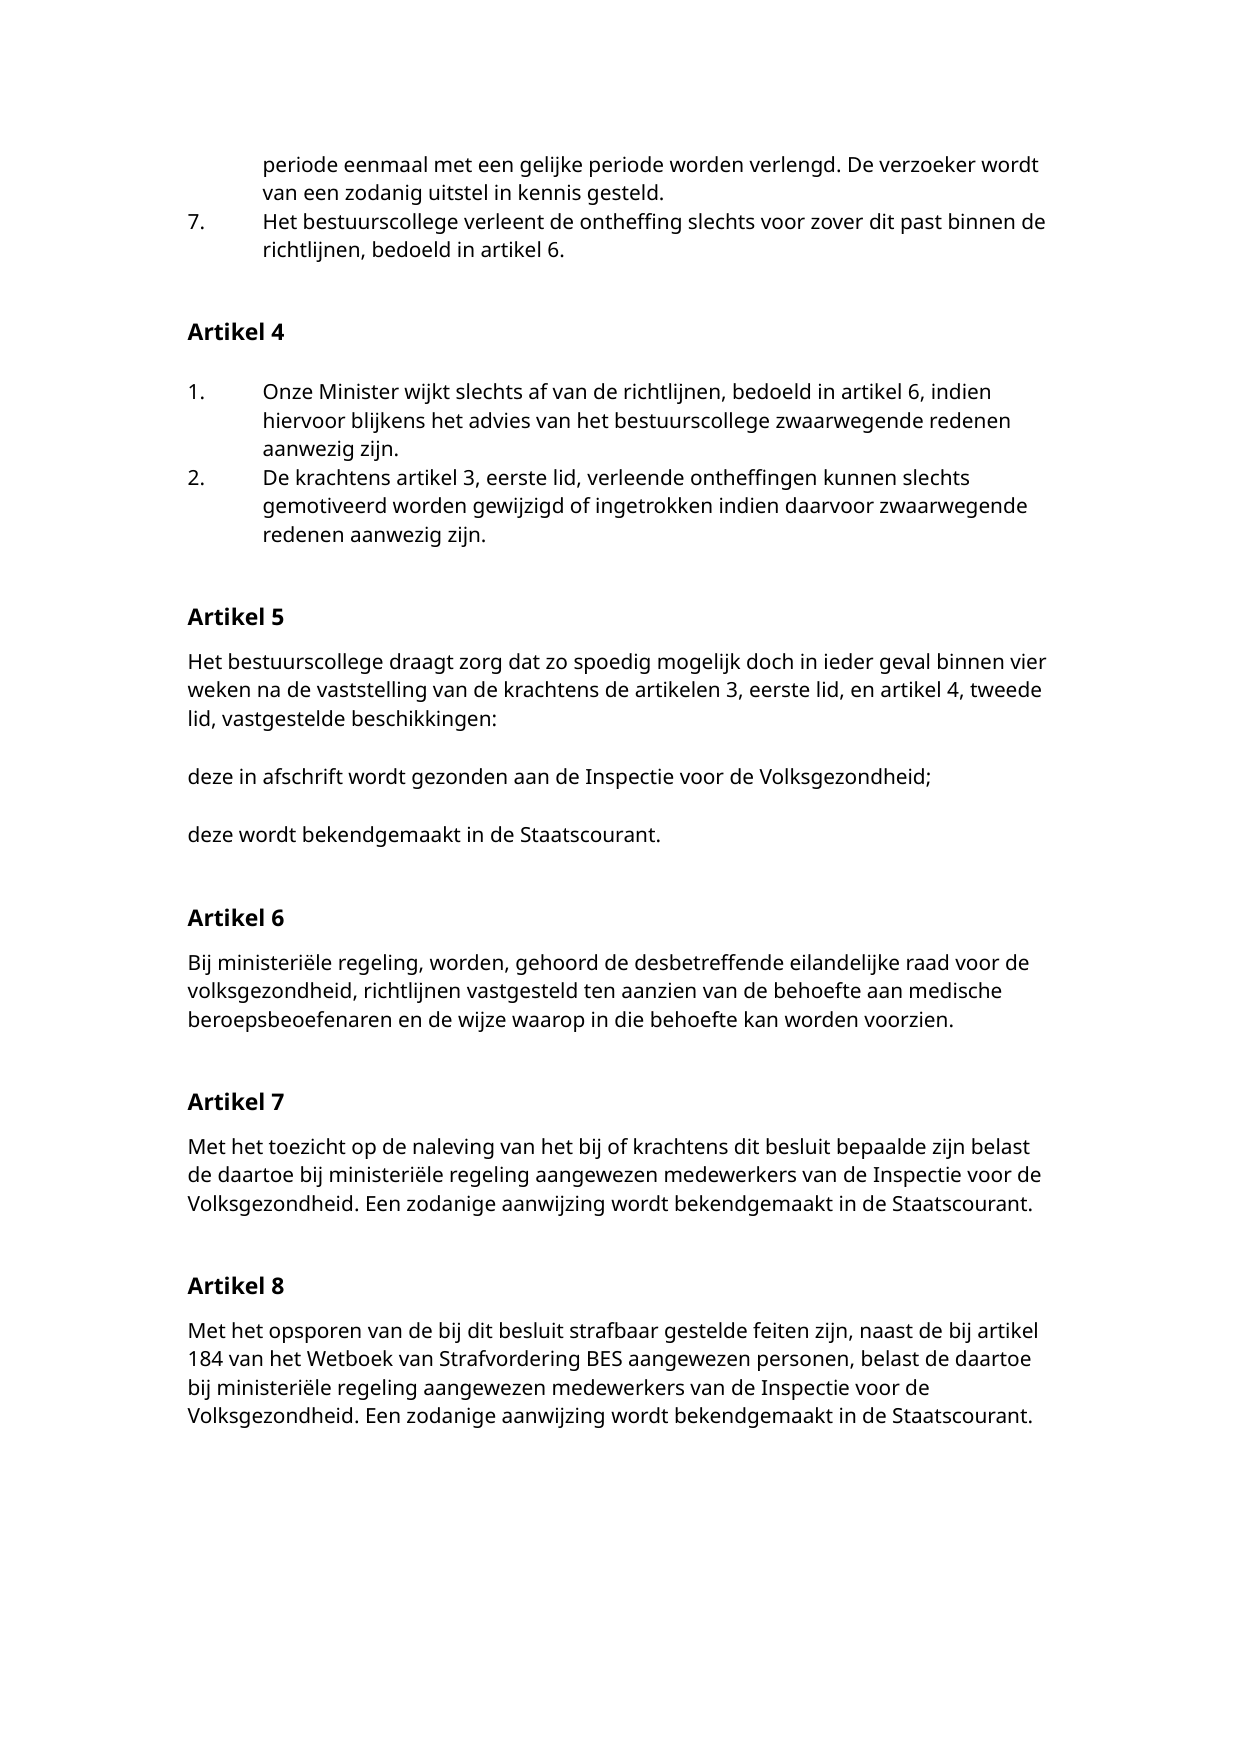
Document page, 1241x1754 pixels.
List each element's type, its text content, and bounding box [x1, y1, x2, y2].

subtitle Artikel 4 [187, 316, 1053, 347]
text Met het toezicht op de naleving van het bij of krachtens dit besluit bepaalde zijn belast de daartoe bij ministeriële regeling aangewezen medewerkers van de Inspectie voor de Volksgezondheid. Een zodanige aanwijzing wordt bekendgemaakt in de Staatscourant. [187, 1132, 1053, 1217]
list Onze Minister wijkt slechts af van de richtlijnen, bedoeld in artikel 6, indien hiervoor blijkens het advies van het bestuurscollege zwaarwegende redenen aanwezig zijn. [187, 377, 1053, 463]
text Het bestuurscollege draagt zorg dat zo spoedig mogelijk doch in ieder geval binnen vier weken na de vaststelling van de krachtens de artikelen 3, eerste lid, en artikel 4, tweede lid, vastgestelde beschikkingen: [187, 647, 1053, 732]
text deze in afschrift wordt gezonden aan de Inspectie voor de Volksgezondheid; [187, 762, 1053, 791]
text Bij ministeriële regeling, worden, gehoord de desbetreffende eilandelijke raad voor de volksgezondheid, richtlijnen vastgesteld ten aanzien van de behoefte aan medische beroepsbeoefenaren en de wijze waarop in die behoefte kan worden voorzien. [187, 948, 1053, 1033]
list De krachtens artikel 3, eerste lid, verleende ontheffingen kunnen slechts gemotiveerd worden gewijzigd of ingetrokken indien daarvoor zwaarwegende redenen aanwezig zijn. [187, 463, 1053, 548]
subtitle Artikel 7 [187, 1086, 1053, 1117]
subtitle Artikel 8 [187, 1270, 1053, 1301]
text deze wordt bekendgemaakt in de Staatscourant. [187, 821, 1053, 849]
subtitle Artikel 6 [187, 902, 1053, 933]
list periode eenmaal met een gelijke periode worden verlengd. De verzoeker wordt van een zodanig uitstel in kennis gesteld. [187, 150, 1053, 207]
subtitle Artikel 5 [187, 601, 1053, 632]
list Het bestuurscollege verleent de ontheffing slechts voor zover dit past binnen de richtlijnen, bedoeld in artikel 6. [187, 207, 1053, 264]
text Met het opsporen van de bij dit besluit strafbaar gestelde feiten zijn, naast de bij artikel 184 van het Wetboek van Strafvordering BES aangewezen personen, belast de daartoe bij ministeriële regeling aangewezen medewerkers van de Inspectie voor de Volksgezondheid. Een zodanige aanwijzing wordt bekendgemaakt in de Staatscourant. [187, 1316, 1053, 1430]
